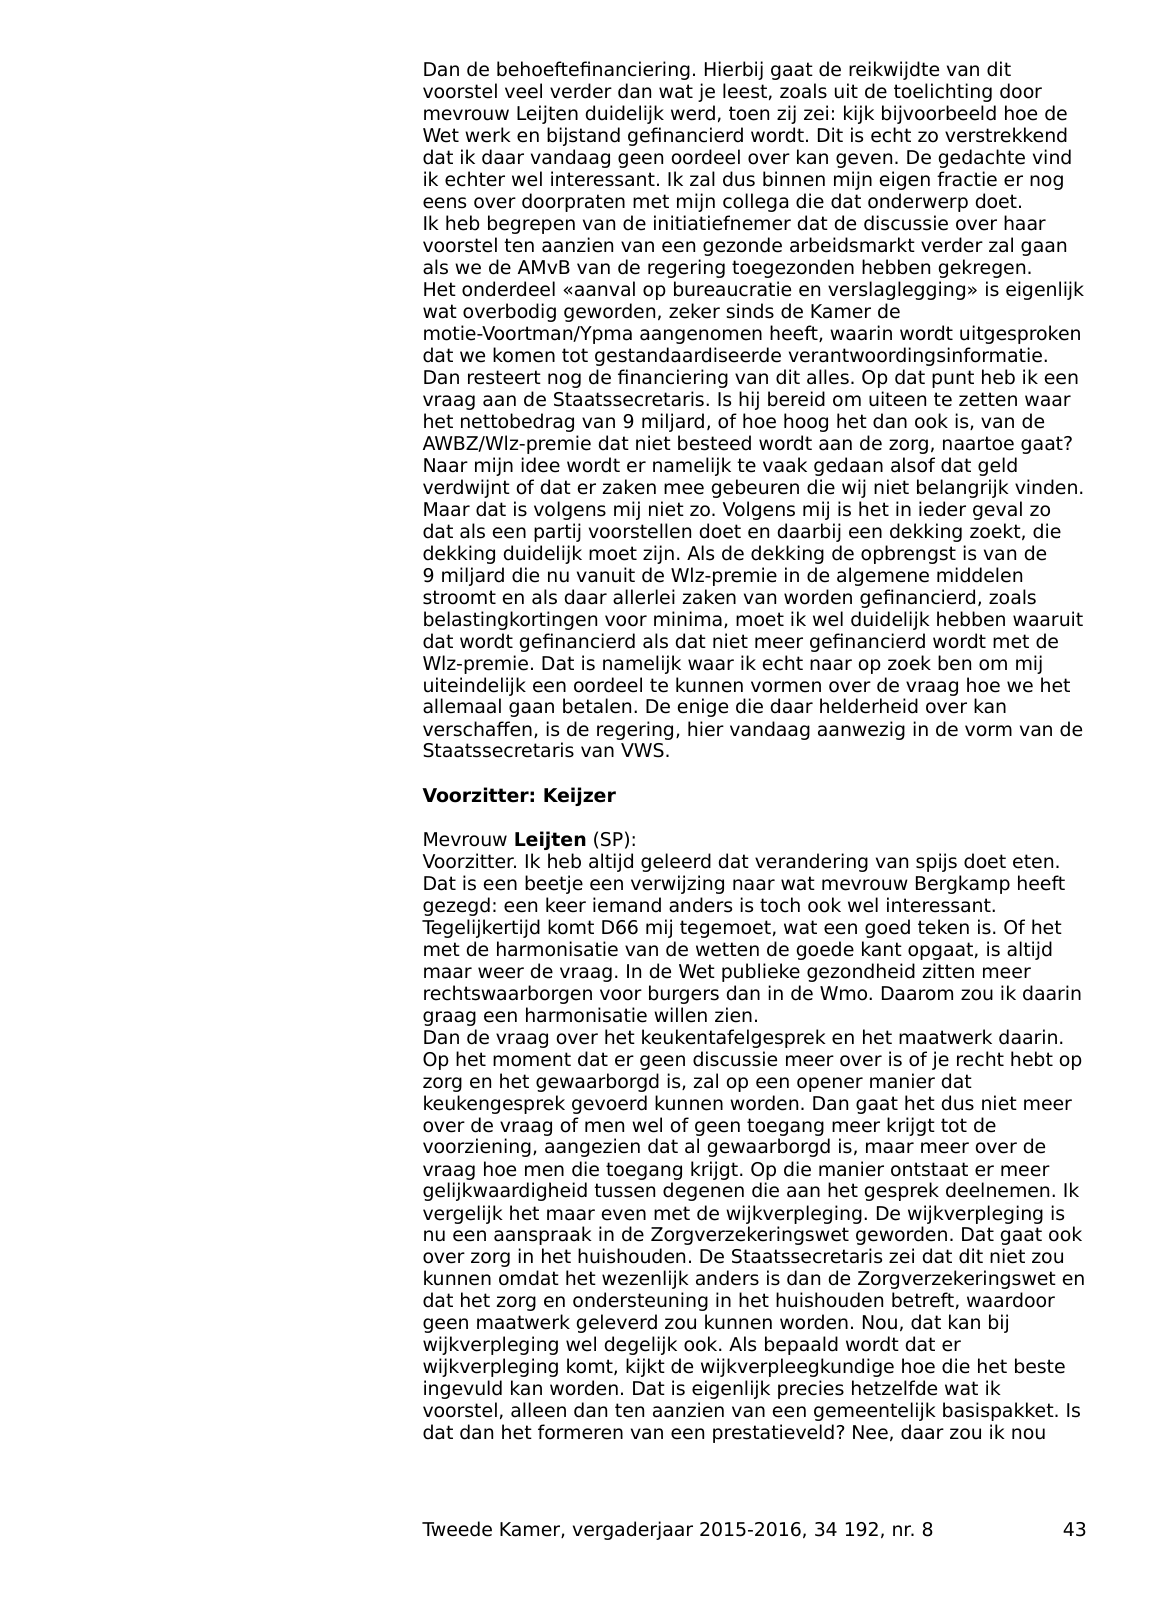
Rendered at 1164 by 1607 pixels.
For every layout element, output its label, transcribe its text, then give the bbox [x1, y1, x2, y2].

text Ik heb begrepen van de initiatiefnemer dat de discussie over haar voorstel ten aanzien van een gezonde arbeidsmarkt verder zal gaan als we de AMvB van de regering toegezonden hebben gekregen. [422, 213, 1087, 279]
text Dan de behoeftefinanciering. Hierbij gaat de reikwijdte van dit voorstel veel verder dan wat je leest, zoals uit de toelichting door mevrouw Leijten duidelijk werd, toen zij zei: kijk bijvoorbeeld hoe de Wet werk en bijstand gefinancierd wordt. Dit is echt zo verstrekkend dat ik daar vandaag geen oordeel over kan geven. De gedachte vind ik echter wel interessant. Ik zal dus binnen mijn eigen fractie er nog eens over doorpraten met mijn collega die dat onderwerp doet. [422, 59, 1087, 213]
text Dan de vraag over het keukentafelgesprek en het maatwerk daarin. Op het moment dat er geen discussie meer over is of je recht hebt op zorg en het gewaarborgd is, zal op een opener manier dat keukengesprek gevoerd kunnen worden. Dan gaat het dus niet meer over de vraag of men wel of geen toegang meer krijgt tot de voorziening, aangezien dat al gewaarborgd is, maar meer over de vraag hoe men die toegang krijgt. Op die manier ontstaat er meer gelijkwaardigheid tussen degenen die aan het gesprek deelnemen. Ik vergelijk het maar even met de wijkverpleging. De wijkverpleging is nu een aanspraak in de Zorgverzekeringswet geworden. Dat gaat ook over zorg in het huishouden. De Staatssecretaris zei dat dit niet zou kunnen omdat het wezenlijk anders is dan de Zorgverzekeringswet en dat het zorg en ondersteuning in het huishouden betreft, waardoor geen maatwerk geleverd zou kunnen worden. Nou, dat kan bij wijkverpleging wel degelijk ook. Als bepaald wordt dat er wijkverpleging komt, kijkt de wijkverpleegkundige hoe die het beste ingevuld kan worden. Dat is eigenlijk precies hetzelfde wat ik voorstel, alleen dan ten aanzien van een gemeentelijk basispakket. Is dat dan het formeren van een prestatieveld? Nee, daar zou ik nou [422, 1027, 1087, 1444]
text Het onderdeel «aanval op bureaucratie en verslaglegging» is eigenlijk wat overbodig geworden, zeker sinds de Kamer de motie-Voortman/Ypma aangenomen heeft, waarin wordt uitgesproken dat we komen tot gestandaardiseerde verantwoordingsinformatie. [422, 279, 1087, 367]
text Dan resteert nog de financiering van dit alles. Op dat punt heb ik een vraag aan de Staatssecretaris. Is hij bereid om uiteen te zetten waar het nettobedrag van 9 miljard, of hoe hoog het dan ook is, van de AWBZ/Wlz-premie dat niet besteed wordt aan de zorg, naartoe gaat? Naar mijn idee wordt er namelijk te vaak gedaan alsof dat geld verdwijnt of dat er zaken mee gebeuren die wij niet belangrijk vinden. Maar dat is volgens mij niet zo. Volgens mij is het in ieder geval zo dat als een partij voorstellen doet en daarbij een dekking zoekt, die dekking duidelijk moet zijn. Als de dekking de opbrengst is van de 9 miljard die nu vanuit de Wlz-premie in de algemene middelen stroomt en als daar allerlei zaken van worden gefinancierd, zoals belastingkortingen voor minima, moet ik wel duidelijk hebben waaruit dat wordt gefinancierd als dat niet meer gefinancierd wordt met de Wlz-premie. Dat is namelijk waar ik echt naar op zoek ben om mij uiteindelijk een oordeel te kunnen vormen over de vraag hoe we het allemaal gaan betalen. De enige die daar helderheid over kan verschaffen, is de regering, hier vandaag aanwezig in de vorm van de Staatssecretaris van VWS. [422, 367, 1087, 762]
text Mevrouw Leijten (SP): [422, 829, 1087, 851]
text Voorzitter. Ik heb altijd geleerd dat verandering van spijs doet eten. Dat is een beetje een verwijzing naar wat mevrouw Bergkamp heeft gezegd: een keer iemand anders is toch ook wel interessant. Tegelijkertijd komt D66 mij tegemoet, wat een goed teken is. Of het met de harmonisatie van de wetten de goede kant opgaat, is altijd maar weer de vraag. In de Wet publieke gezondheid zitten meer rechtswaarborgen voor burgers dan in de Wmo. Daarom zou ik daarin graag een harmonisatie willen zien. [422, 851, 1087, 1027]
subtitle Voorzitter: Keijzer [422, 784, 1087, 807]
